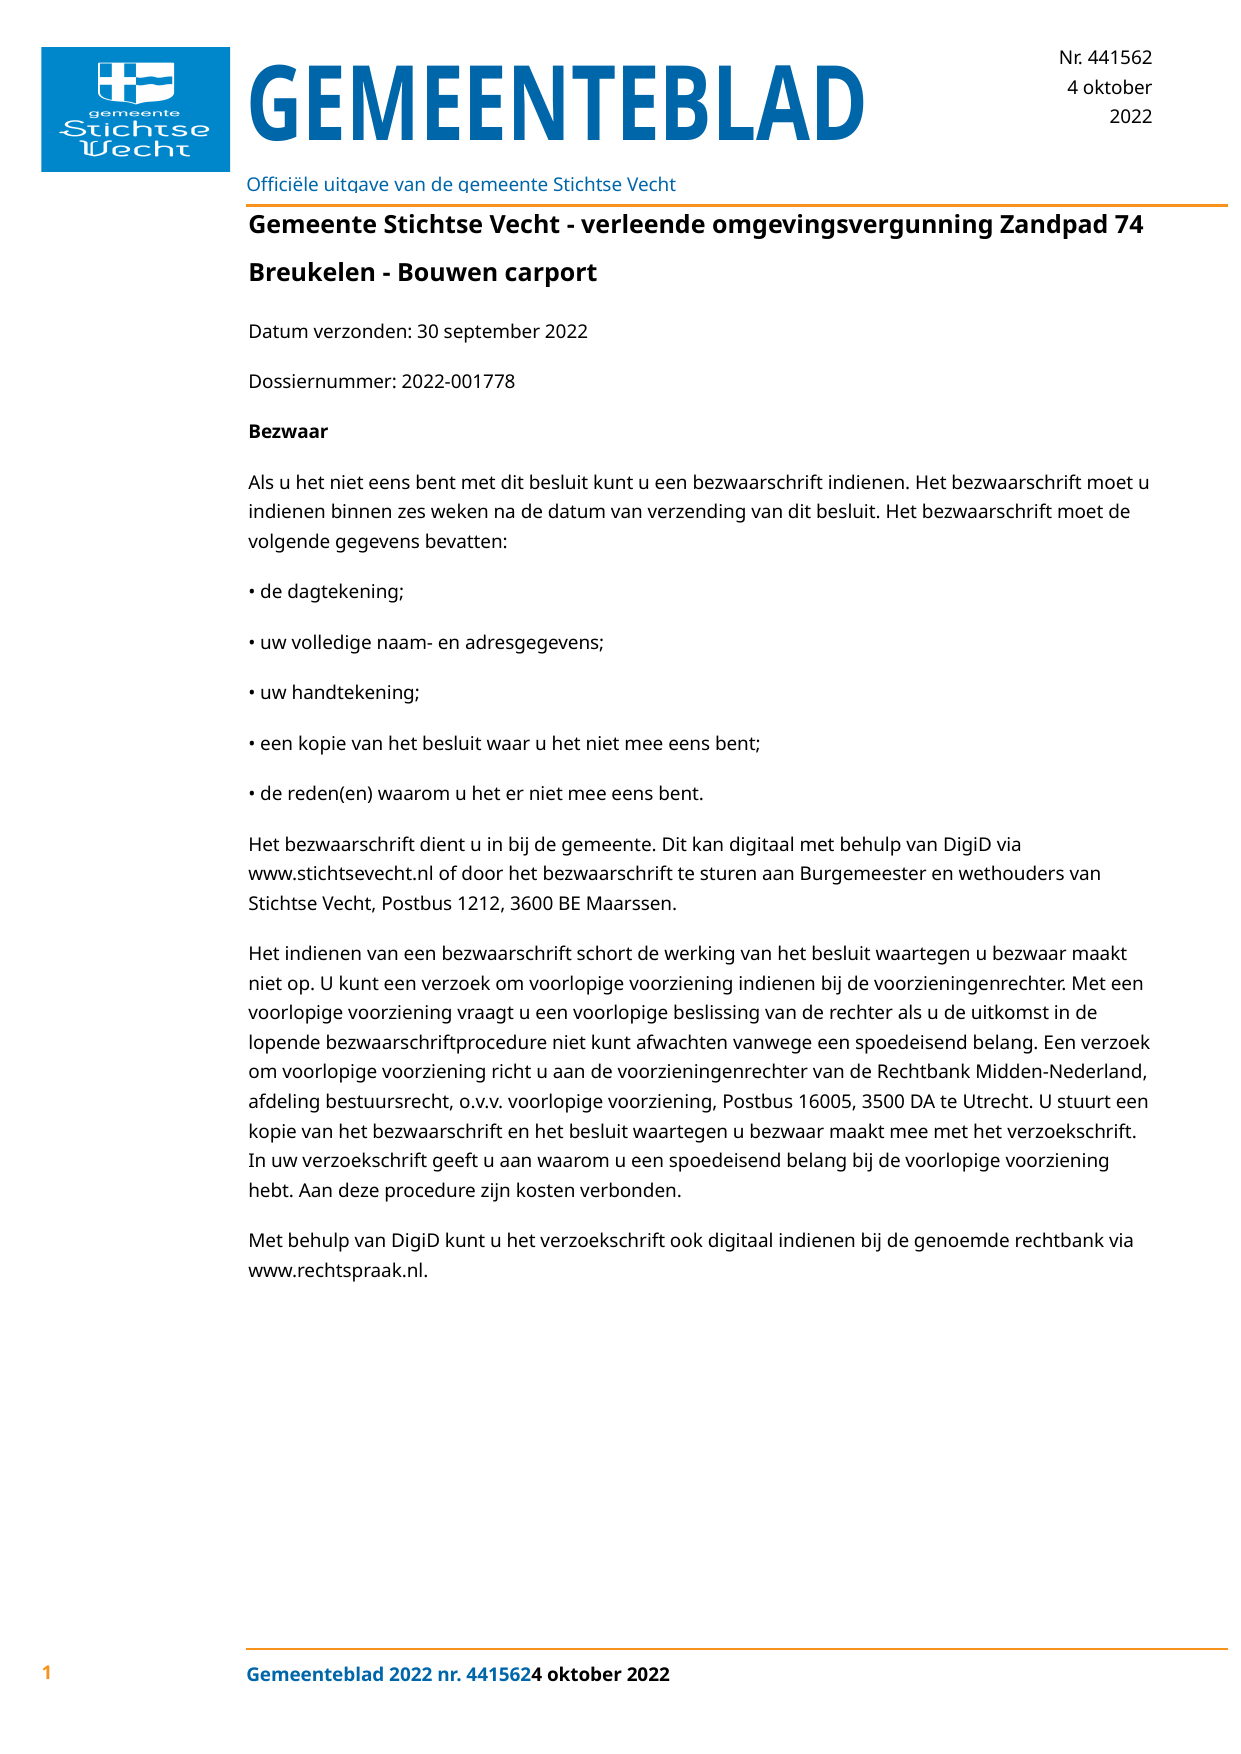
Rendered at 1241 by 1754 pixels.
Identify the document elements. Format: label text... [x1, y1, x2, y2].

text Als u het niet eens bent met dit besluit kunt u een bezwaarschrift indienen. Het bezwaarschrift moet u indienen binnen zes weken na de datum van verzending van dit besluit. Het bezwaarschrift moet de volgende gegevens bevatten: [248, 469, 1152, 554]
text Het indienen van een bezwaarschrift schort de werking van het besluit waartegen u bezwaar maakt niet op. U kunt een verzoek om voorlopige voorziening indienen bij de voorzieningenrechter. Met een voorlopige voorziening vraagt u een voorlopige beslissing van de rechter als u de uitkomst in de lopende bezwaarschriftprocedure niet kunt afwachten vanwege een spoedeisend belang. Een verzoek om voorlopige voorziening richt u aan de voorzieningenrechter van de Rechtbank Midden-Nederland, afdeling bestuursrecht, o.v.v. voorlopige voorziening, Postbus 16005, 3500 DA te Utrecht. U stuurt een kopie van het bezwaarschrift en het besluit waartegen u bezwaar maakt mee met het verzoekschrift. In uw verzoekschrift geeft u aan waarom u een spoedeisend belang bij de voorlopige voorziening hebt. Aan deze procedure zijn kosten verbonden. [248, 940, 1152, 1203]
text Gemeente Stichtse Vecht - verleende omgevingsvergunning Zandpad 74 Breukelen - Bouwen carport [248, 207, 1152, 288]
text • uw volledige naam- en adresgegevens; [248, 629, 1152, 655]
text Met behulp van DigiD kunt u het verzoekschrift ook digitaal indienen bij de genoemde rechtbank via www.rechtspraak.nl. [248, 1227, 1152, 1283]
text Het bezwaarschrift dient u in bij de gemeente. Dit kan digitaal met behulp van DigiD via www.stichtsevecht.nl of door het bezwaarschrift te sturen aan Burgemeester en wethouders van Stichtse Vecht, Postbus 1212, 3600 BE Maarssen. [248, 831, 1152, 916]
picture [137, 63, 174, 103]
text • de reden(en) waarom u het er niet mee eens bent. [248, 780, 1152, 806]
picture [99, 63, 135, 101]
text Datum verzonden: 30 september 2022 [248, 318, 1152, 344]
text Dossiernummer: 2022-001778 [248, 368, 1152, 394]
text Bezwaar [248, 419, 1152, 444]
text • een kopie van het besluit waar u het niet mee eens bent; [248, 730, 1152, 756]
text • de dagtekening; [248, 579, 1152, 604]
text • uw handtekening; [248, 679, 1152, 705]
